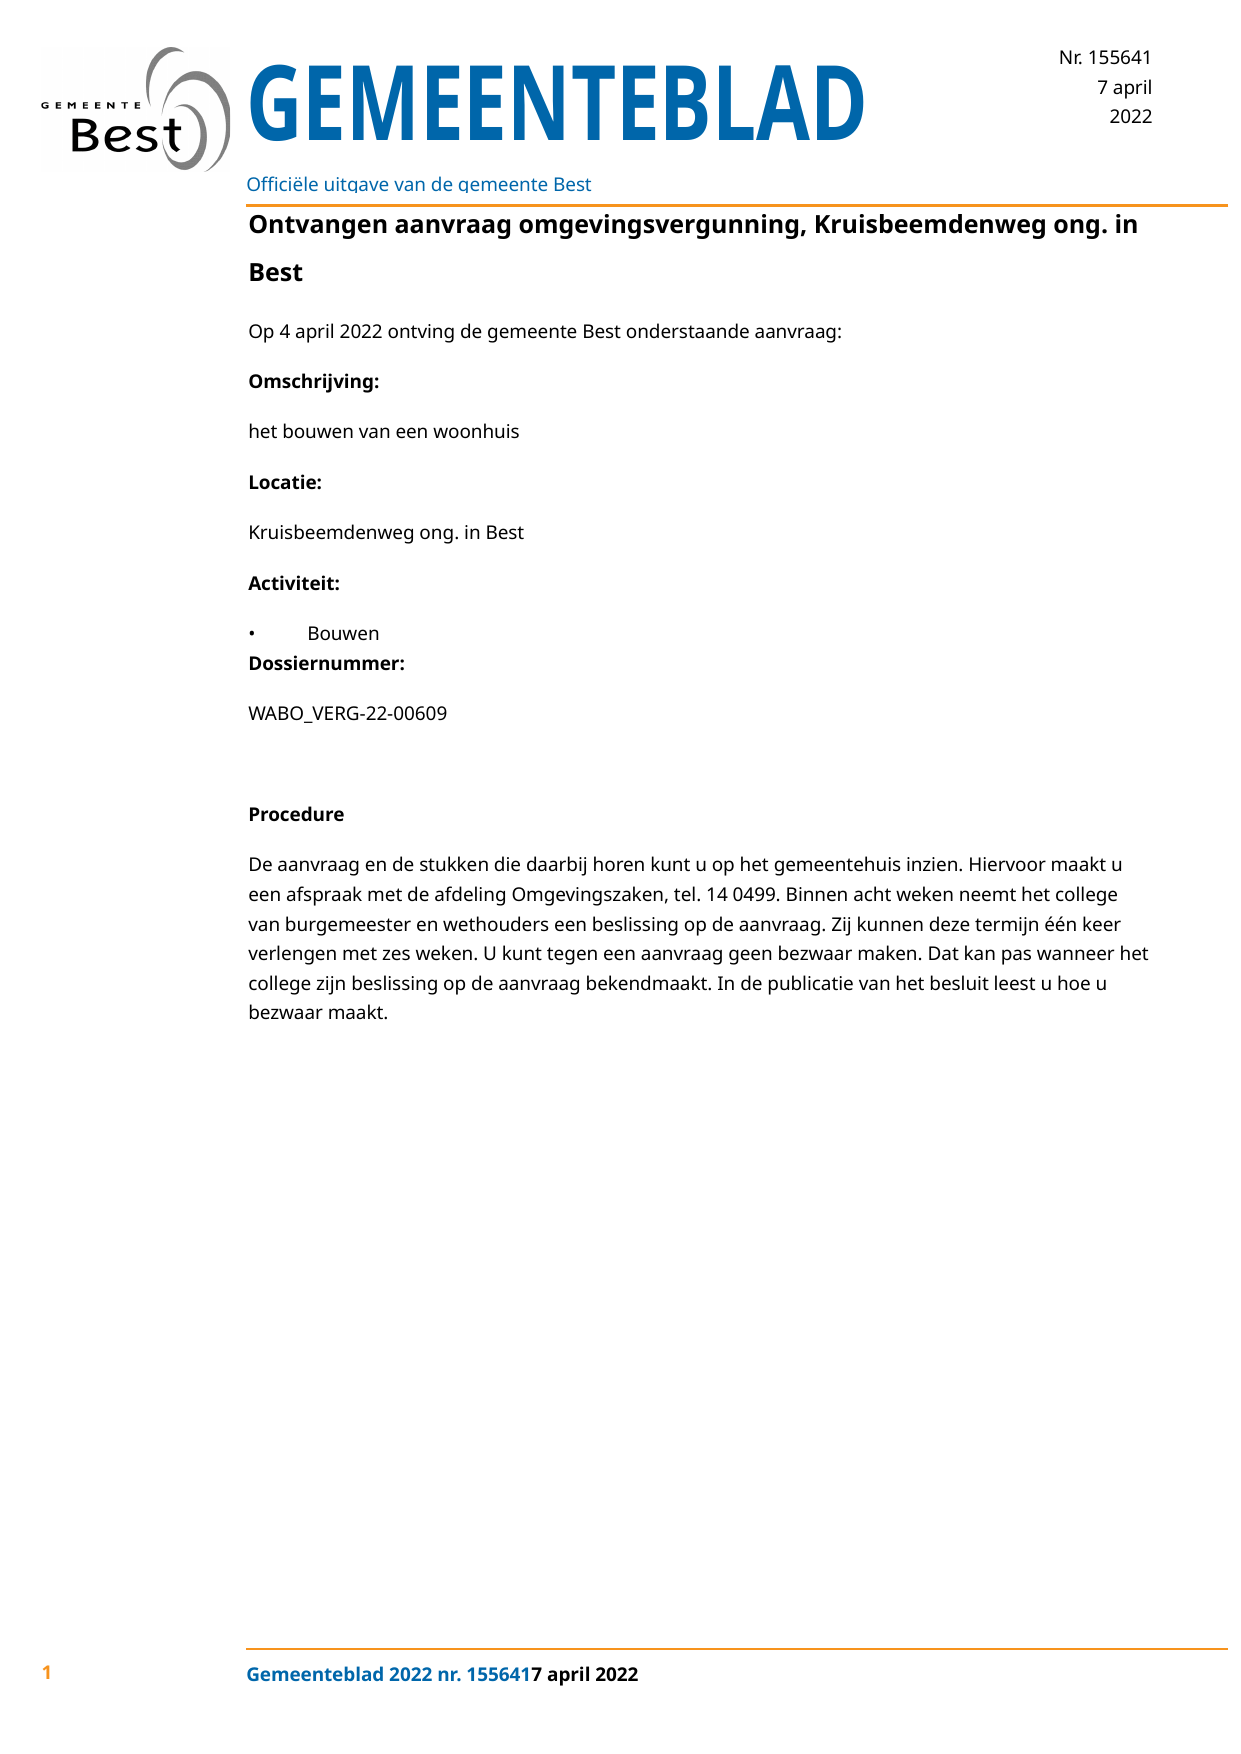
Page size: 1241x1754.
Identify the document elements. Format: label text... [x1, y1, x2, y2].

text het bouwen van een woonhuis [248, 419, 1152, 444]
text Locatie: [248, 469, 1152, 495]
text Procedure [248, 801, 1152, 827]
list Bouwen [248, 620, 1152, 646]
text Activiteit: [248, 570, 1152, 596]
text De aanvraag en de stukken die daarbij horen kunt u op het gemeentehuis inzien. Hiervoor maakt u een afspraak met de afdeling Omgevingszaken, tel. 14 0499. Binnen acht weken neemt het college van burgemeester en wethouders een beslissing op de aanvraag. Zij kunnen deze termijn één keer verlengen met zes weken. U kunt tegen een aanvraag geen bezwaar maken. Dat kan pas wanneer het college zijn beslissing op de aanvraag bekendmaakt. In de publicatie van het besluit leest u hoe u bezwaar maakt. [248, 852, 1152, 1025]
picture [41, 47, 231, 172]
text WABO_VERG-22-00609 [248, 700, 1152, 726]
text Kruisbeemdenweg ong. in Best [248, 519, 1152, 545]
text Dossiernummer: [248, 650, 1152, 676]
text Op 4 april 2022 ontving de gemeente Best onderstaande aanvraag: [248, 318, 1152, 344]
text Omschrijving: [248, 368, 1152, 394]
text Ontvangen aanvraag omgevingsvergunning, Kruisbeemdenweg ong. in Best [248, 207, 1152, 288]
